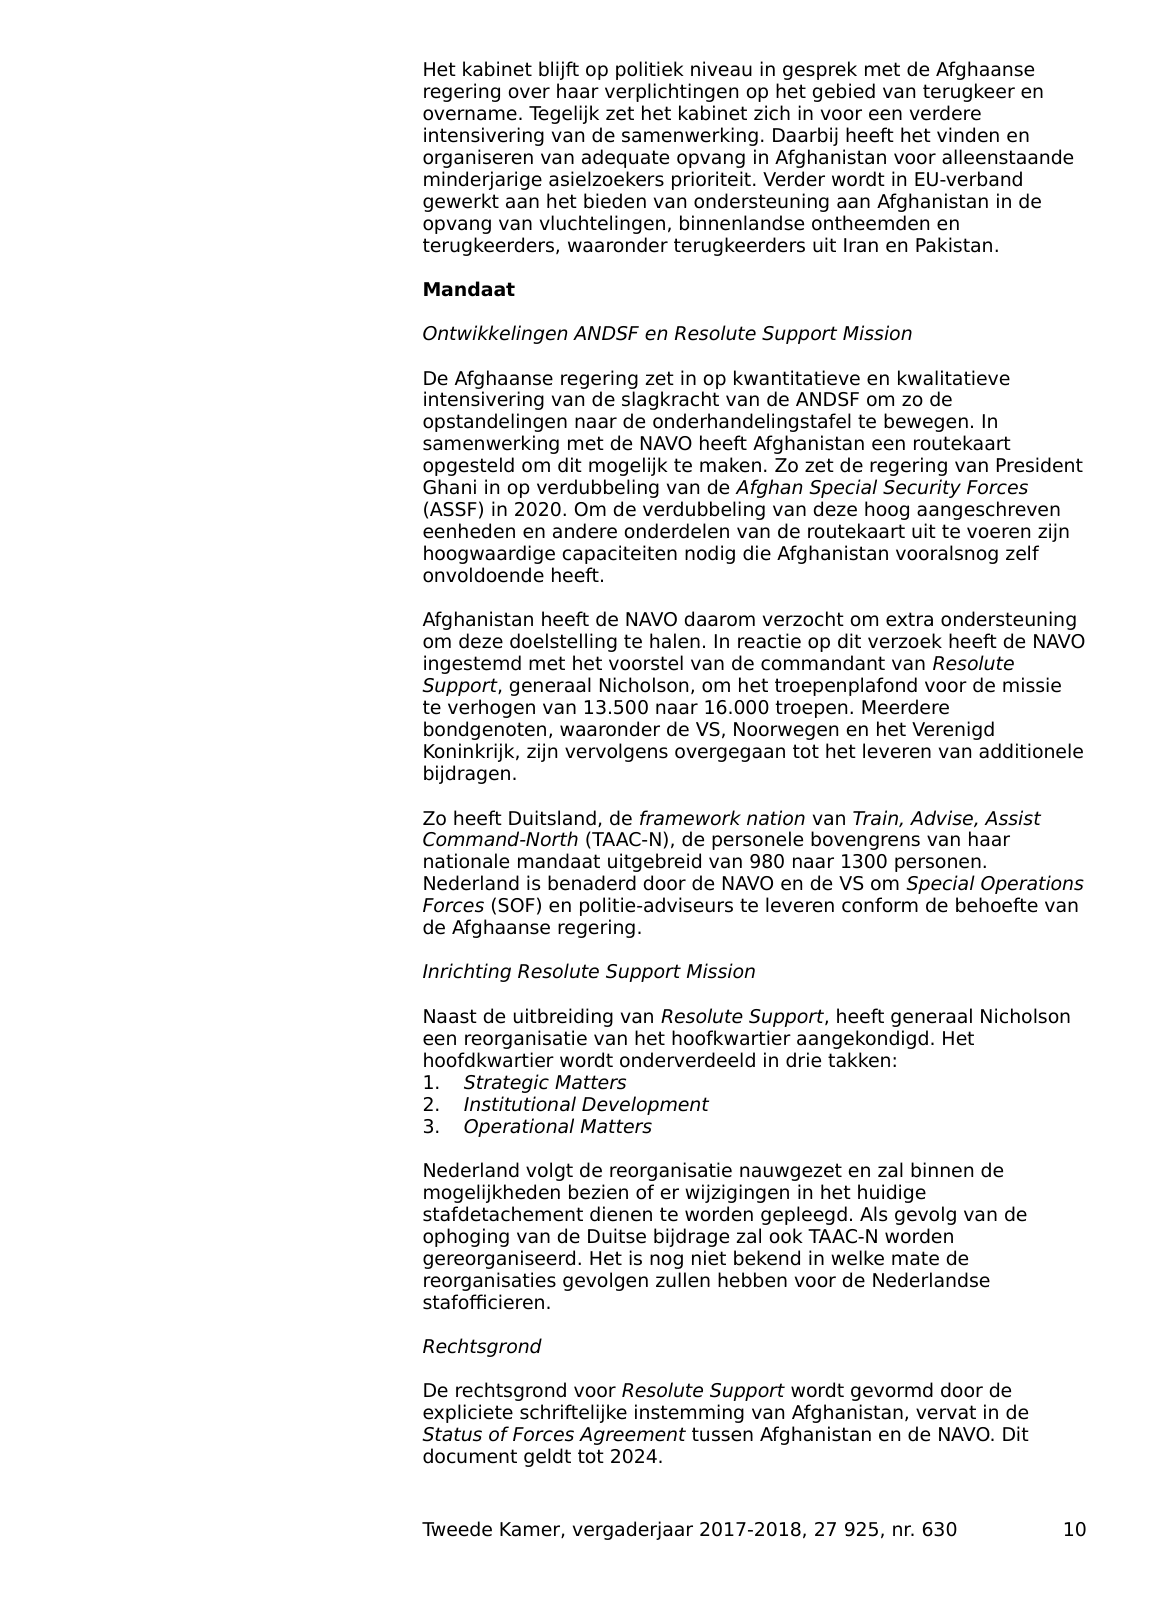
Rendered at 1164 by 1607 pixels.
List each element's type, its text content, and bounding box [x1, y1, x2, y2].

text 1. Strategic Matters [422, 1072, 1087, 1093]
subtitle Inrichting Resolute Support Mission [422, 961, 1087, 983]
text Zo heeft Duitsland, de framework nation van Train, Advise, Assist Command-North (TAAC-N), de personele bovengrens van haar nationale mandaat uitgebreid van 980 naar 1300 personen. Nederland is benaderd door de NAVO en de VS om Special Operations Forces (SOF) en politie-adviseurs te leveren conform de behoefte van de Afghaanse regering. [422, 807, 1087, 939]
subtitle Rechtsgrond [422, 1336, 1087, 1358]
text Nederland volgt de reorganisatie nauwgezet en zal binnen de mogelijkheden bezien of er wijzigingen in het huidige stafdetachement dienen te worden gepleegd. Als gevolg van de ophoging van de Duitse bijdrage zal ook TAAC-N worden gereorganiseerd. Het is nog niet bekend in welke mate de reorganisaties gevolgen zullen hebben voor de Nederlandse stafofficieren. [422, 1160, 1087, 1313]
text 2. Institutional Development [422, 1093, 1087, 1116]
subtitle Ontwikkelingen ANDSF en Resolute Support Mission [422, 323, 1087, 345]
subtitle Mandaat [422, 279, 1087, 301]
text Naast de uitbreiding van Resolute Support, heeft generaal Nicholson een reorganisatie van het hoofkwartier aangekondigd. Het hoofdkwartier wordt onderverdeeld in drie takken: [422, 1006, 1087, 1072]
text De Afghaanse regering zet in op kwantitatieve en kwalitatieve intensivering van de slagkracht van de ANDSF om zo de opstandelingen naar de onderhandelingstafel te bewegen. In samenwerking met de NAVO heeft Afghanistan een routekaart opgesteld om dit mogelijk te maken. Zo zet de regering van President Ghani in op verdubbeling van de Afghan Special Security Forces (ASSF) in 2020. Om de verdubbeling van deze hoog aangeschreven eenheden en andere onderdelen van de routekaart uit te voeren zijn hoogwaardige capaciteiten nodig die Afghanistan vooralsnog zelf onvoldoende heeft. [422, 367, 1087, 587]
text Afghanistan heeft de NAVO daarom verzocht om extra ondersteuning om deze doelstelling te halen. In reactie op dit verzoek heeft de NAVO ingestemd met het voorstel van de commandant van Resolute Support, generaal Nicholson, om het troepenplafond voor de missie te verhogen van 13.500 naar 16.000 troepen. Meerdere bondgenoten, waaronder de VS, Noorwegen en het Verenigd Koninkrijk, zijn vervolgens overgegaan tot het leveren van additionele bijdragen. [422, 609, 1087, 785]
text De rechtsgrond voor Resolute Support wordt gevormd door de expliciete schriftelijke instemming van Afghanistan, vervat in de Status of Forces Agreement tussen Afghanistan en de NAVO. Dit document geldt tot 2024. [422, 1380, 1087, 1468]
text Het kabinet blijft op politiek niveau in gesprek met de Afghaanse regering over haar verplichtingen op het gebied van terugkeer en overname. Tegelijk zet het kabinet zich in voor een verdere intensivering van de samenwerking. Daarbij heeft het vinden en organiseren van adequate opvang in Afghanistan voor alleenstaande minderjarige asielzoekers prioriteit. Verder wordt in EU-verband gewerkt aan het bieden van ondersteuning aan Afghanistan in de opvang van vluchtelingen, binnenlandse ontheemden en terugkeerders, waaronder terugkeerders uit Iran en Pakistan. [422, 59, 1087, 257]
text 3. Operational Matters [422, 1116, 1087, 1137]
